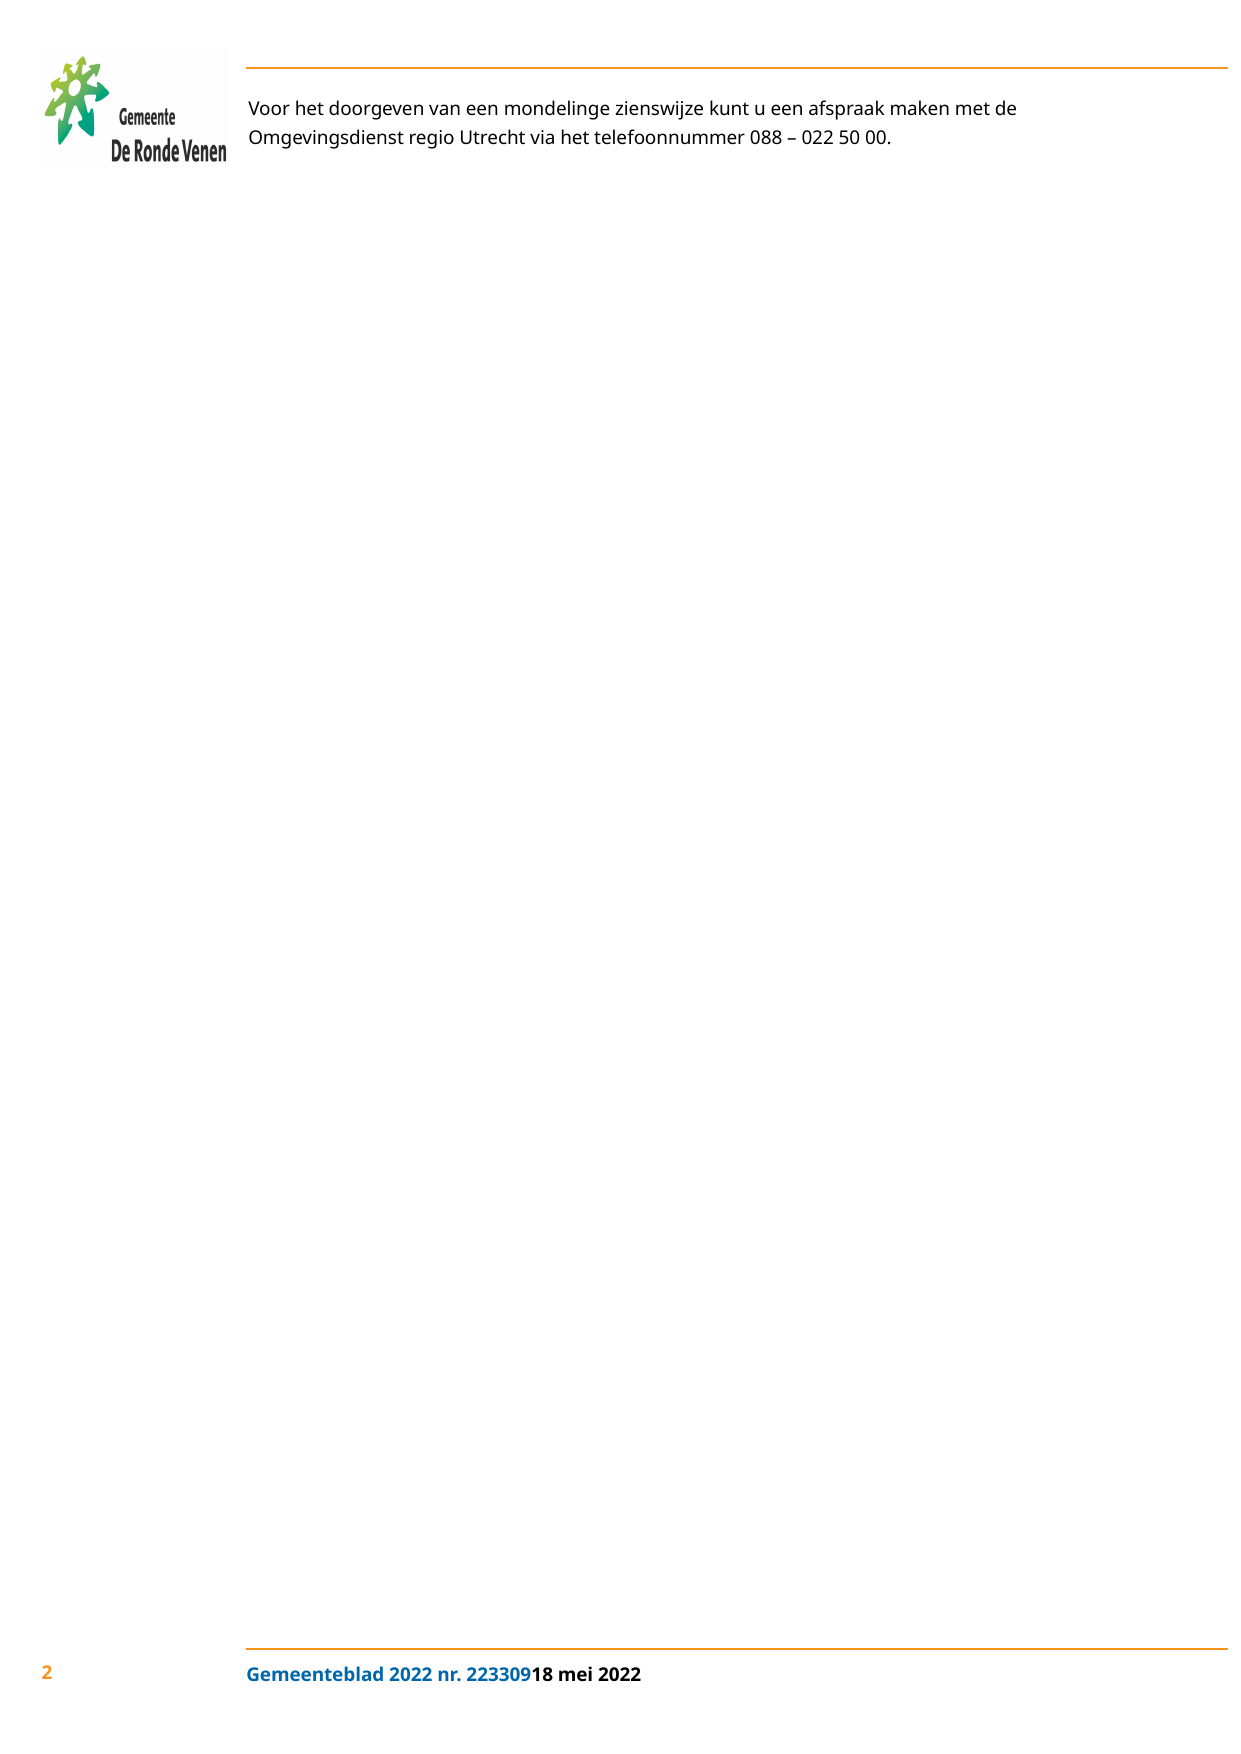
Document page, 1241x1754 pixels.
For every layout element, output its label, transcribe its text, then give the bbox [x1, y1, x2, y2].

picture [41, 47, 231, 172]
text Voor het doorgeven van een mondelinge zienswijze kunt u een afspraak maken met de Omgevingsdienst regio Utrecht via het telefoonnummer 088 – 022 50 00. [248, 95, 1152, 150]
